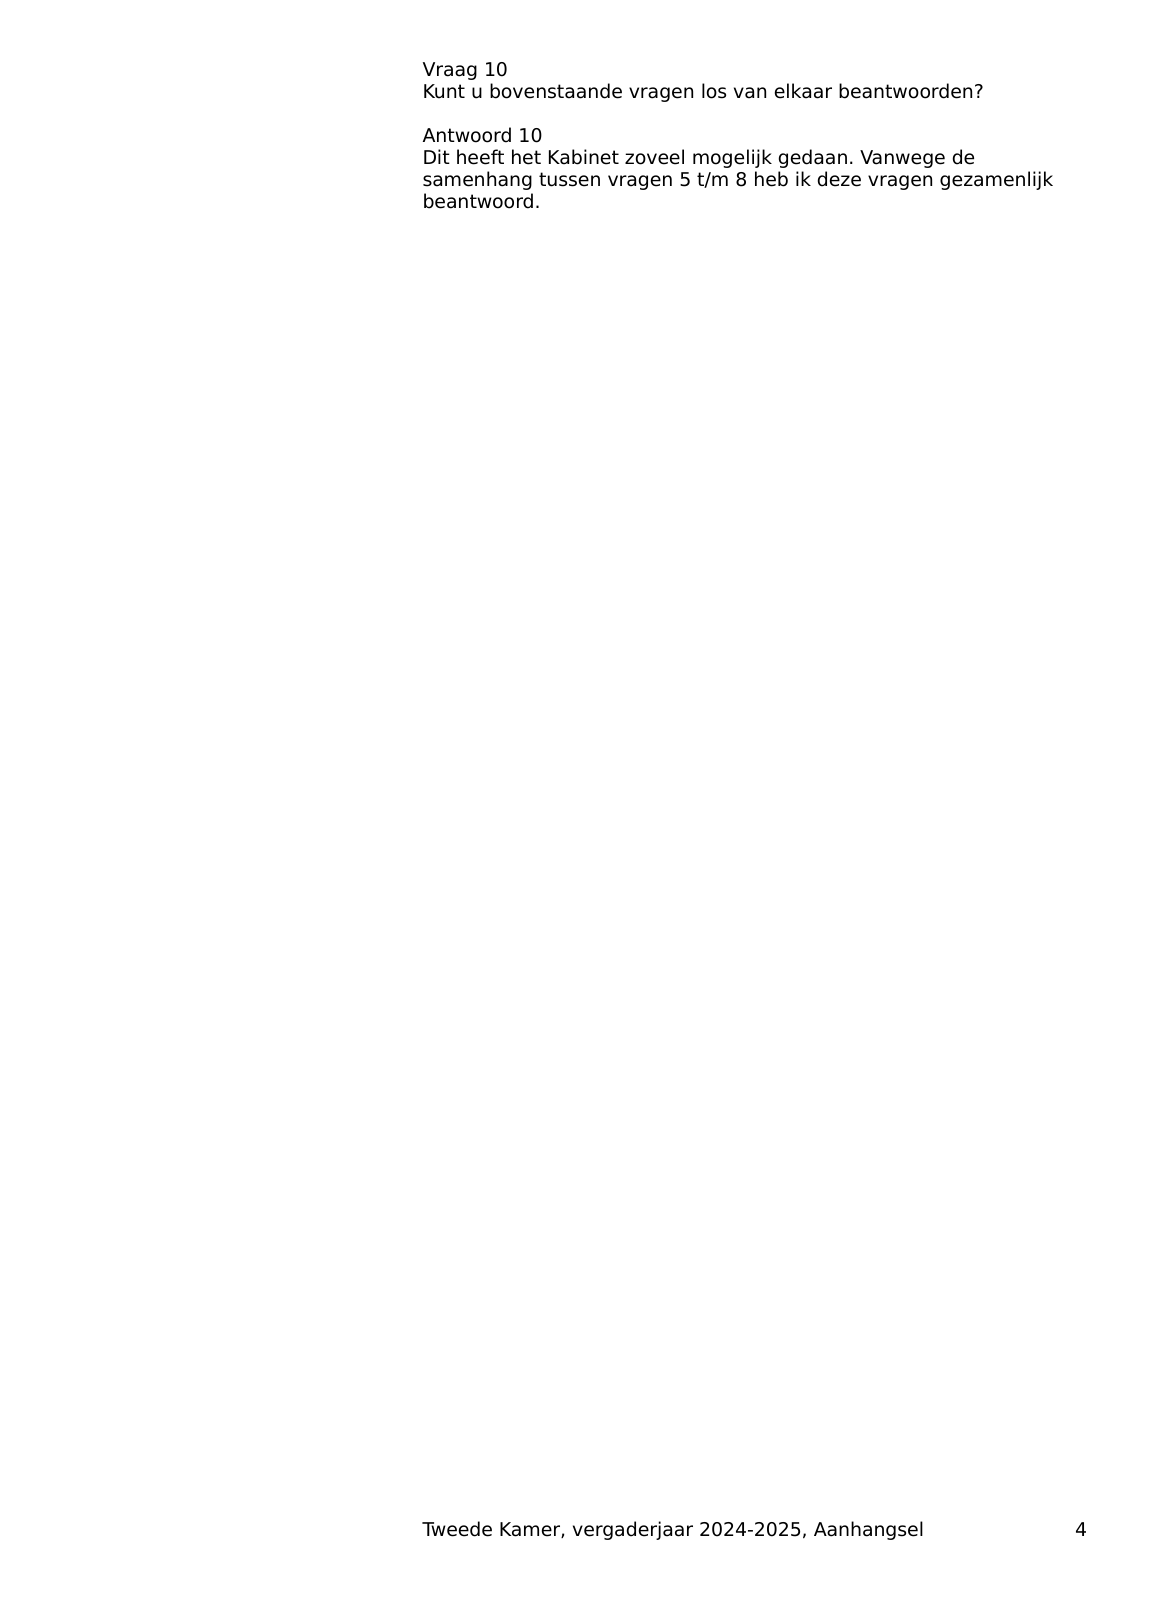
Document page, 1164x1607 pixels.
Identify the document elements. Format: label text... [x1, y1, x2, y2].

text Antwoord 10 [422, 125, 1087, 147]
text Dit heeft het Kabinet zoveel mogelijk gedaan. Vanwege de samenhang tussen vragen 5 t/m 8 heb ik deze vragen gezamenlijk beantwoord. [422, 147, 1087, 213]
text Kunt u bovenstaande vragen los van elkaar beantwoorden? [422, 81, 1087, 103]
text Vraag 10 [422, 59, 1087, 81]
